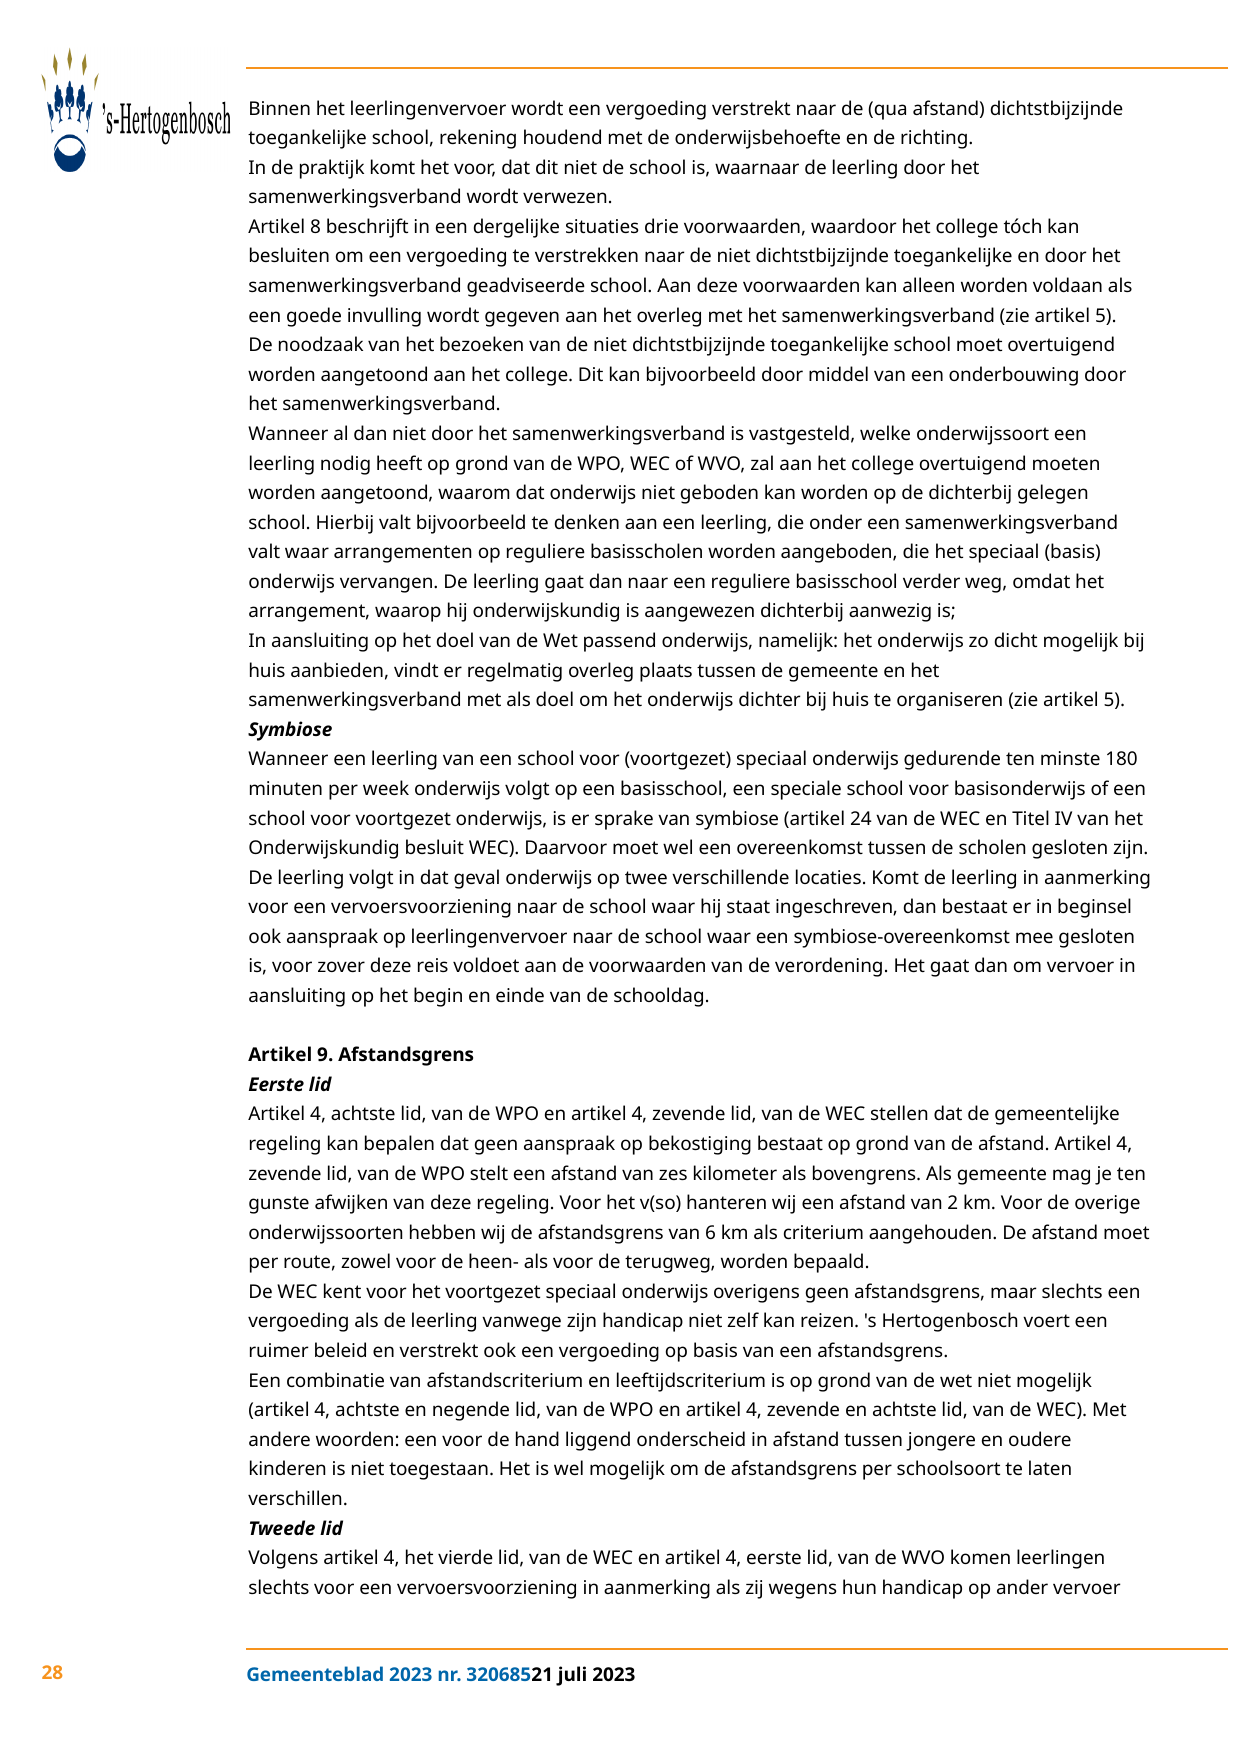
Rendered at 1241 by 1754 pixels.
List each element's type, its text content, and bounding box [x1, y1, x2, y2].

picture [41, 47, 231, 172]
text In de praktijk komt het voor, dat dit niet de school is, waarnaar de leerling door het samenwerkingsverband wordt verwezen. [248, 154, 1152, 209]
text Volgens artikel 4, het vierde lid, van de WEC en artikel 4, eerste lid, van de WVO komen leerlingen slechts voor een vervoersvoorziening in aanmerking als zij wegens hun handicap op ander vervoer [248, 1544, 1152, 1600]
text Eerste lid [248, 1071, 1152, 1097]
text Artikel 9. Afstandsgrens [248, 1041, 1152, 1067]
text De noodzaak van het bezoeken van de niet dichtstbijzijnde toegankelijke school moet overtuigend worden aangetoond aan het college. Dit kan bijvoorbeeld door middel van een onderbouwing door het samenwerkingsverband. [248, 331, 1152, 416]
text Een combinatie van afstandscriterium en leeftijdscriterium is op grond van de wet niet mogelijk (artikel 4, achtste en negende lid, van de WPO en artikel 4, zevende en achtste lid, van de WEC). Met andere woorden: een voor de hand liggend onderscheid in afstand tussen jongere en oudere kinderen is niet toegestaan. Het is wel mogelijk om de afstandsgrens per schoolsoort te laten verschillen. [248, 1367, 1152, 1511]
text Wanneer al dan niet door het samenwerkingsverband is vastgesteld, welke onderwijssoort een leerling nodig heeft op grond van de WPO, WEC of WVO, zal aan het college overtuigend moeten worden aangetoond, waarom dat onderwijs niet geboden kan worden op de dichterbij gelegen school. Hierbij valt bijvoorbeeld te denken aan een leerling, die onder een samenwerkingsverband valt waar arrangementen op reguliere basisscholen worden aangeboden, die het speciaal (basis) onderwijs vervangen. De leerling gaat dan naar een reguliere basisschool verder weg, omdat het arrangement, waarop hij onderwijskundig is aangewezen dichterbij aanwezig is; [248, 420, 1152, 623]
text Wanneer een leerling van een school voor (voortgezet) speciaal onderwijs gedurende ten minste 180 minuten per week onderwijs volgt op een basisschool, een speciale school voor basisonderwijs of een school voor voortgezet onderwijs, is er sprake van symbiose (artikel 24 van de WEC en Titel IV van het Onderwijskundig besluit WEC). Daarvoor moet wel een overeenkomst tussen de scholen gesloten zijn. De leerling volgt in dat geval onderwijs op twee verschillende locaties. Komt de leerling in aanmerking voor een vervoersvoorziening naar de school waar hij staat ingeschreven, dan bestaat er in beginsel ook aanspraak op leerlingenvervoer naar de school waar een symbiose-overeenkomst mee gesloten is, voor zover deze reis voldoet aan de voorwaarden van de verordening. Het gaat dan om vervoer in aansluiting op het begin en einde van de schooldag. [248, 746, 1152, 1008]
text Tweede lid [248, 1515, 1152, 1541]
text Symbiose [248, 716, 1152, 742]
text In aansluiting op het doel van de Wet passend onderwijs, namelijk: het onderwijs zo dicht mogelijk bij huis aanbieden, vindt er regelmatig overleg plaats tussen de gemeente en het samenwerkingsverband met als doel om het onderwijs dichter bij huis te organiseren (zie artikel 5). [248, 627, 1152, 712]
text Binnen het leerlingenvervoer wordt een vergoeding verstrekt naar de (qua afstand) dichtstbijzijnde toegankelijke school, rekening houdend met de onderwijsbehoefte en de richting. [248, 95, 1152, 150]
text De WEC kent voor het voortgezet speciaal onderwijs overigens geen afstandsgrens, maar slechts een vergoeding als de leerling vanwege zijn handicap niet zelf kan reizen. 's Hertogenbosch voert een ruimer beleid en verstrekt ook een vergoeding op basis van een afstandsgrens. [248, 1278, 1152, 1363]
text Artikel 8 beschrijft in een dergelijke situaties drie voorwaarden, waardoor het college tóch kan besluiten om een vergoeding te verstrekken naar de niet dichtstbijzijnde toegankelijke en door het samenwerkingsverband geadviseerde school. Aan deze voorwaarden kan alleen worden voldaan als een goede invulling wordt gegeven aan het overleg met het samenwerkingsverband (zie artikel 5). [248, 213, 1152, 328]
text Artikel 4, achtste lid, van de WPO en artikel 4, zevende lid, van de WEC stellen dat de gemeentelijke regeling kan bepalen dat geen aanspraak op bekostiging bestaat op grond van de afstand. Artikel 4, zevende lid, van de WPO stelt een afstand van zes kilometer als bovengrens. Als gemeente mag je ten gunste afwijken van deze regeling. Voor het v(so) hanteren wij een afstand van 2 km. Voor de overige onderwijssoorten hebben wij de afstandsgrens van 6 km als criterium aangehouden. De afstand moet per route, zowel voor de heen- als voor de terugweg, worden bepaald. [248, 1101, 1152, 1274]
